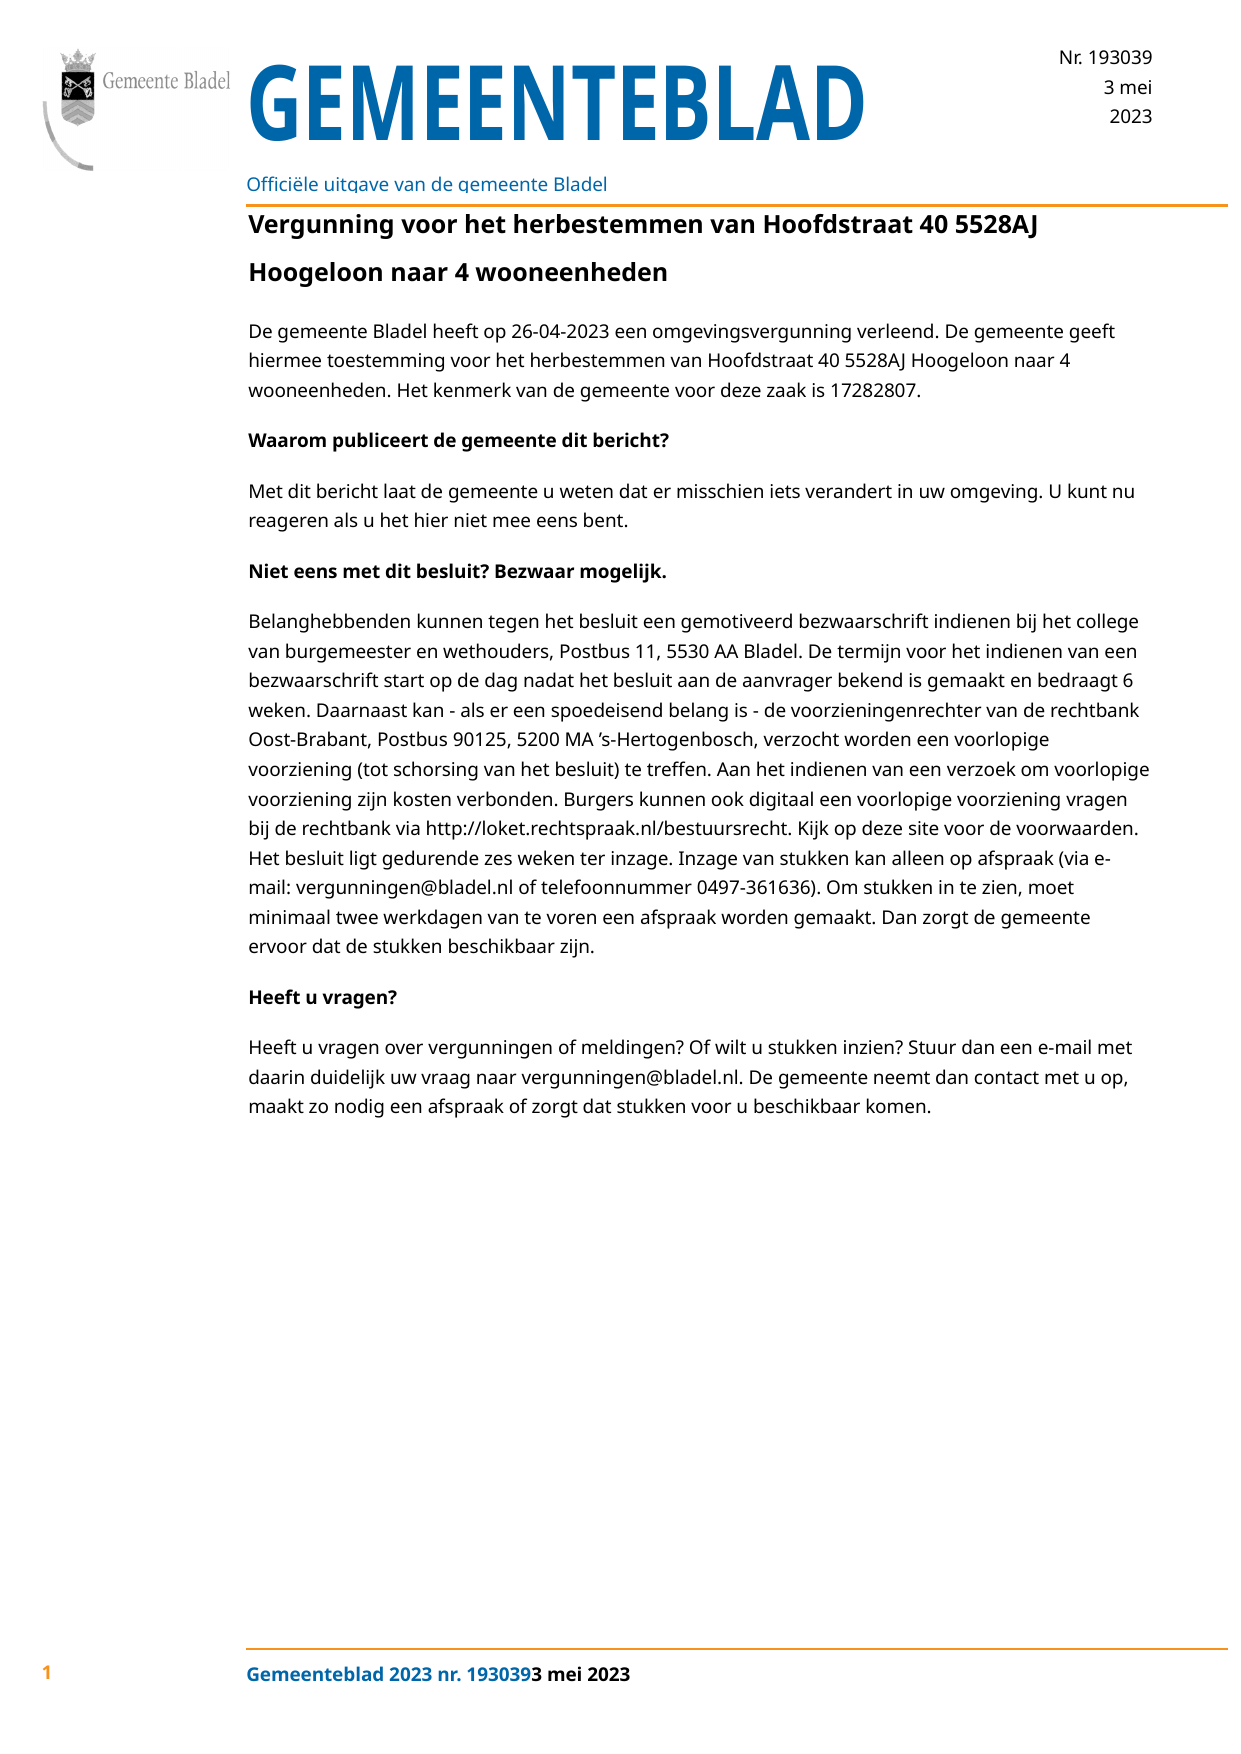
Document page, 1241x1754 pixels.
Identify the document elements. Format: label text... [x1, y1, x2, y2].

text De gemeente Bladel heeft op 26-04-2023 een omgevingsvergunning verleend. De gemeente geeft hiermee toestemming voor het herbestemmen van Hoofdstraat 40 5528AJ Hoogeloon naar 4 wooneenheden. Het kenmerk van de gemeente voor deze zaak is 17282807. [248, 318, 1152, 403]
text Vergunning voor het herbestemmen van Hoofdstraat 40 5528AJ Hoogeloon naar 4 wooneenheden [248, 207, 1152, 288]
text Heeft u vragen? [248, 984, 1152, 1010]
text Heeft u vragen over vergunningen of meldingen? Of wilt u stukken inzien? Stuur dan een e-mail met daarin duidelijk uw vraag naar vergunningen@bladel.nl. De gemeente neemt dan contact met u op, maakt zo nodig een afspraak of zorgt dat stukken voor u beschikbaar komen. [248, 1034, 1152, 1119]
text Belanghebbenden kunnen tegen het besluit een gemotiveerd bezwaarschrift indienen bij het college van burgemeester en wethouders, Postbus 11, 5530 AA Bladel. De termijn voor het indienen van een bezwaarschrift start op de dag nadat het besluit aan de aanvrager bekend is gemaakt en bedraagt 6 weken. Daarnaast kan - als er een spoedeisend belang is - de voorzieningenrechter van de rechtbank Oost-Brabant, Postbus 90125, 5200 MA ’s-Hertogenbosch, verzocht worden een voorlopige voorziening (tot schorsing van het besluit) te treffen. Aan het indienen van een verzoek om voorlopige voorziening zijn kosten verbonden. Burgers kunnen ook digitaal een voorlopige voorziening vragen bij de rechtbank via http://loket.rechtspraak.nl/bestuursrecht. Kijk op deze site voor de voorwaarden. Het besluit ligt gedurende zes weken ter inzage. Inzage van stukken kan alleen op afspraak (via e-mail: vergunningen@bladel.nl of telefoonnummer 0497-361636). Om stukken in te zien, moet minimaal twee werkdagen van te voren een afspraak worden gemaakt. Dan zorgt de gemeente ervoor dat de stukken beschikbaar zijn. [248, 608, 1152, 959]
text Met dit bericht laat de gemeente u weten dat er misschien iets verandert in uw omgeving. U kunt nu reageren als u het hier niet mee eens bent. [248, 478, 1152, 533]
text Niet eens met dit besluit? Bezwaar mogelijk. [248, 558, 1152, 584]
picture [41, 47, 231, 172]
text Waarom publiceert de gemeente dit bericht? [248, 427, 1152, 453]
